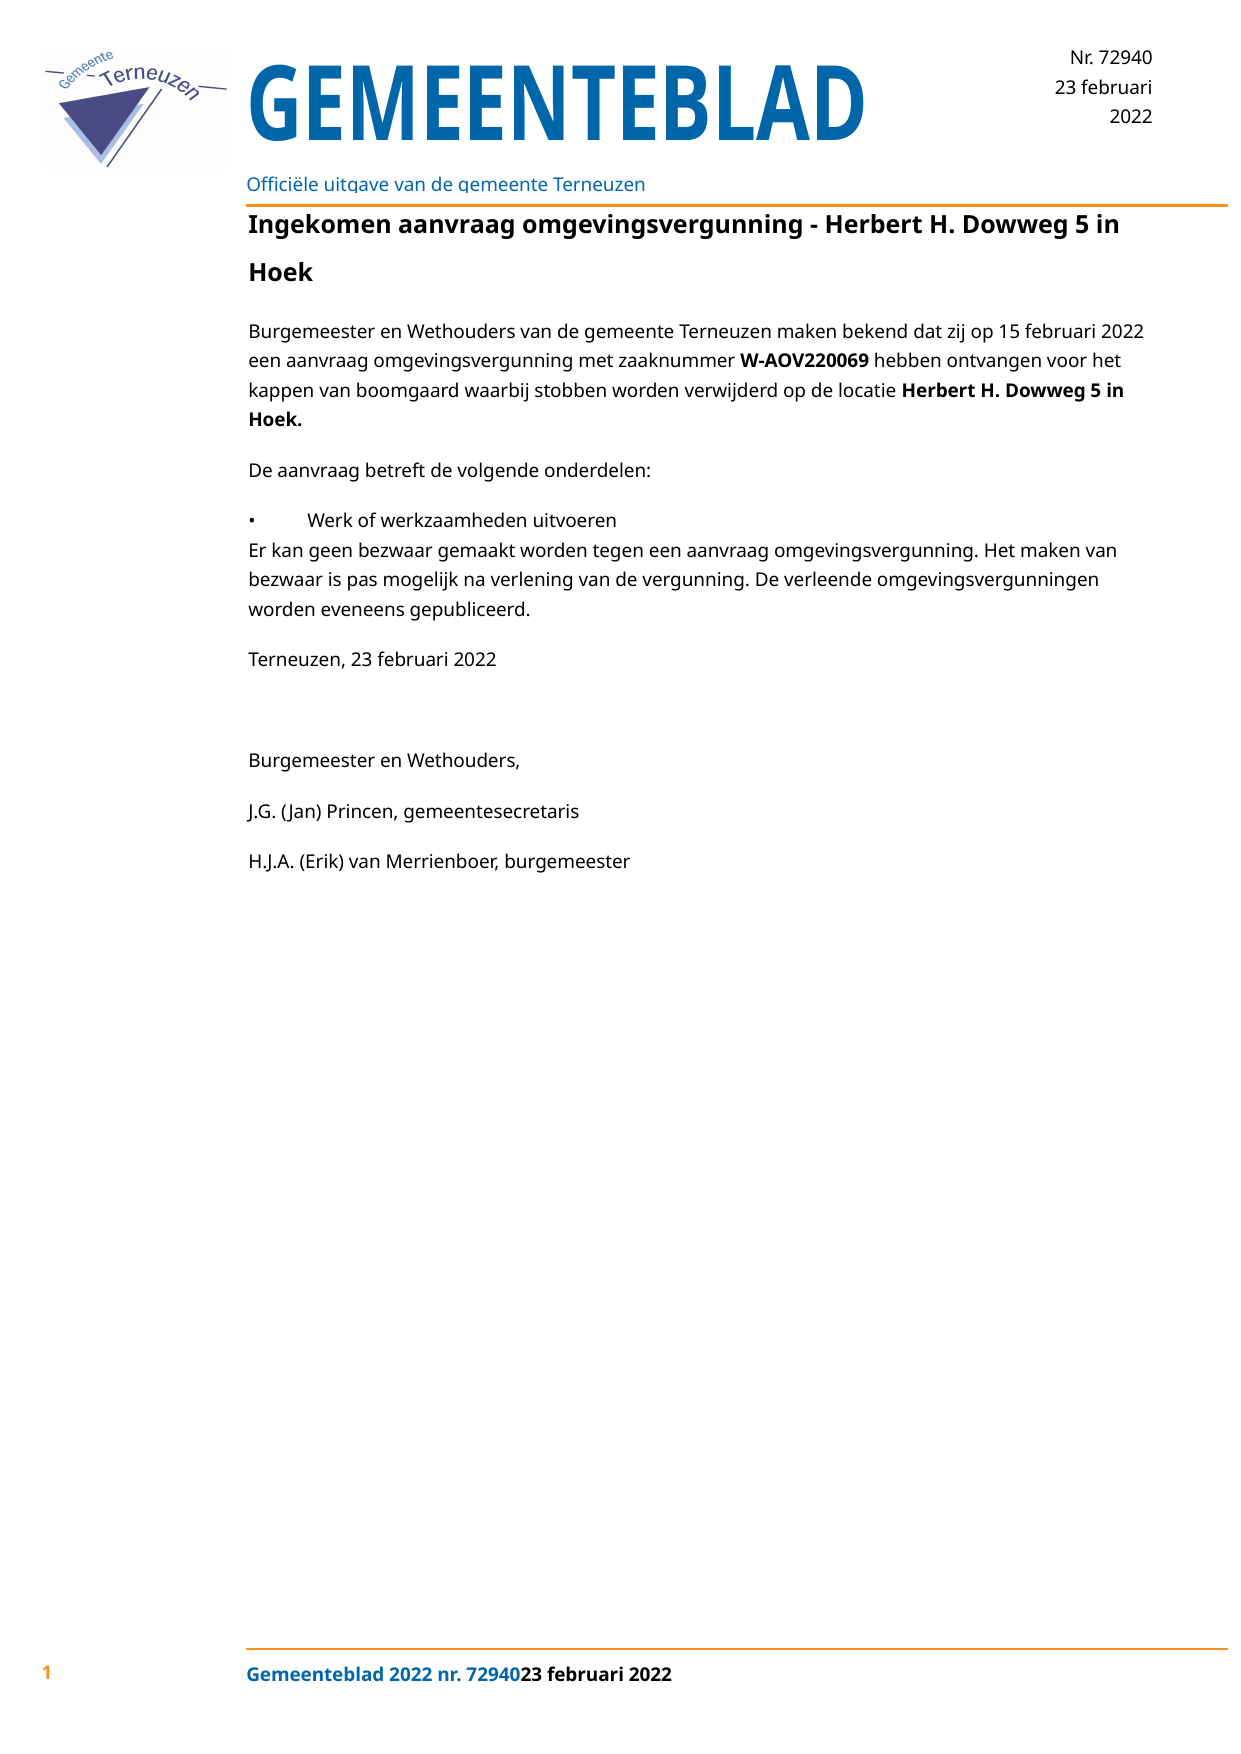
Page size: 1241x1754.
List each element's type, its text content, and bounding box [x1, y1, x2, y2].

picture [41, 47, 231, 172]
text Er kan geen bezwaar gemaakt worden tegen een aanvraag omgevingsvergunning. Het maken van bezwaar is pas mogelijk na verlening van de vergunning. De verleende omgevingsvergunningen worden eveneens gepubliceerd. [248, 537, 1152, 622]
text Terneuzen, 23 februari 2022 [248, 647, 1152, 672]
text De aanvraag betreft de volgende onderdelen: [248, 457, 1152, 483]
list Werk of werkzaamheden uitvoeren [248, 507, 1152, 533]
text Ingekomen aanvraag omgevingsvergunning - Herbert H. Dowweg 5 in Hoek [248, 207, 1152, 288]
text Burgemeester en Wethouders, [248, 747, 1152, 773]
text H.J.A. (Erik) van Merrienboer, burgemeester [248, 848, 1152, 874]
text Burgemeester en Wethouders van de gemeente Terneuzen maken bekend dat zij op 15 februari 2022 een aanvraag omgevingsvergunning met zaaknummer W-AOV220069 hebben ontvangen voor het kappen van boomgaard waarbij stobben worden verwijderd op de locatie Herbert H. Dowweg 5 in Hoek. [248, 318, 1152, 432]
text J.G. (Jan) Princen, gemeentesecretaris [248, 798, 1152, 824]
